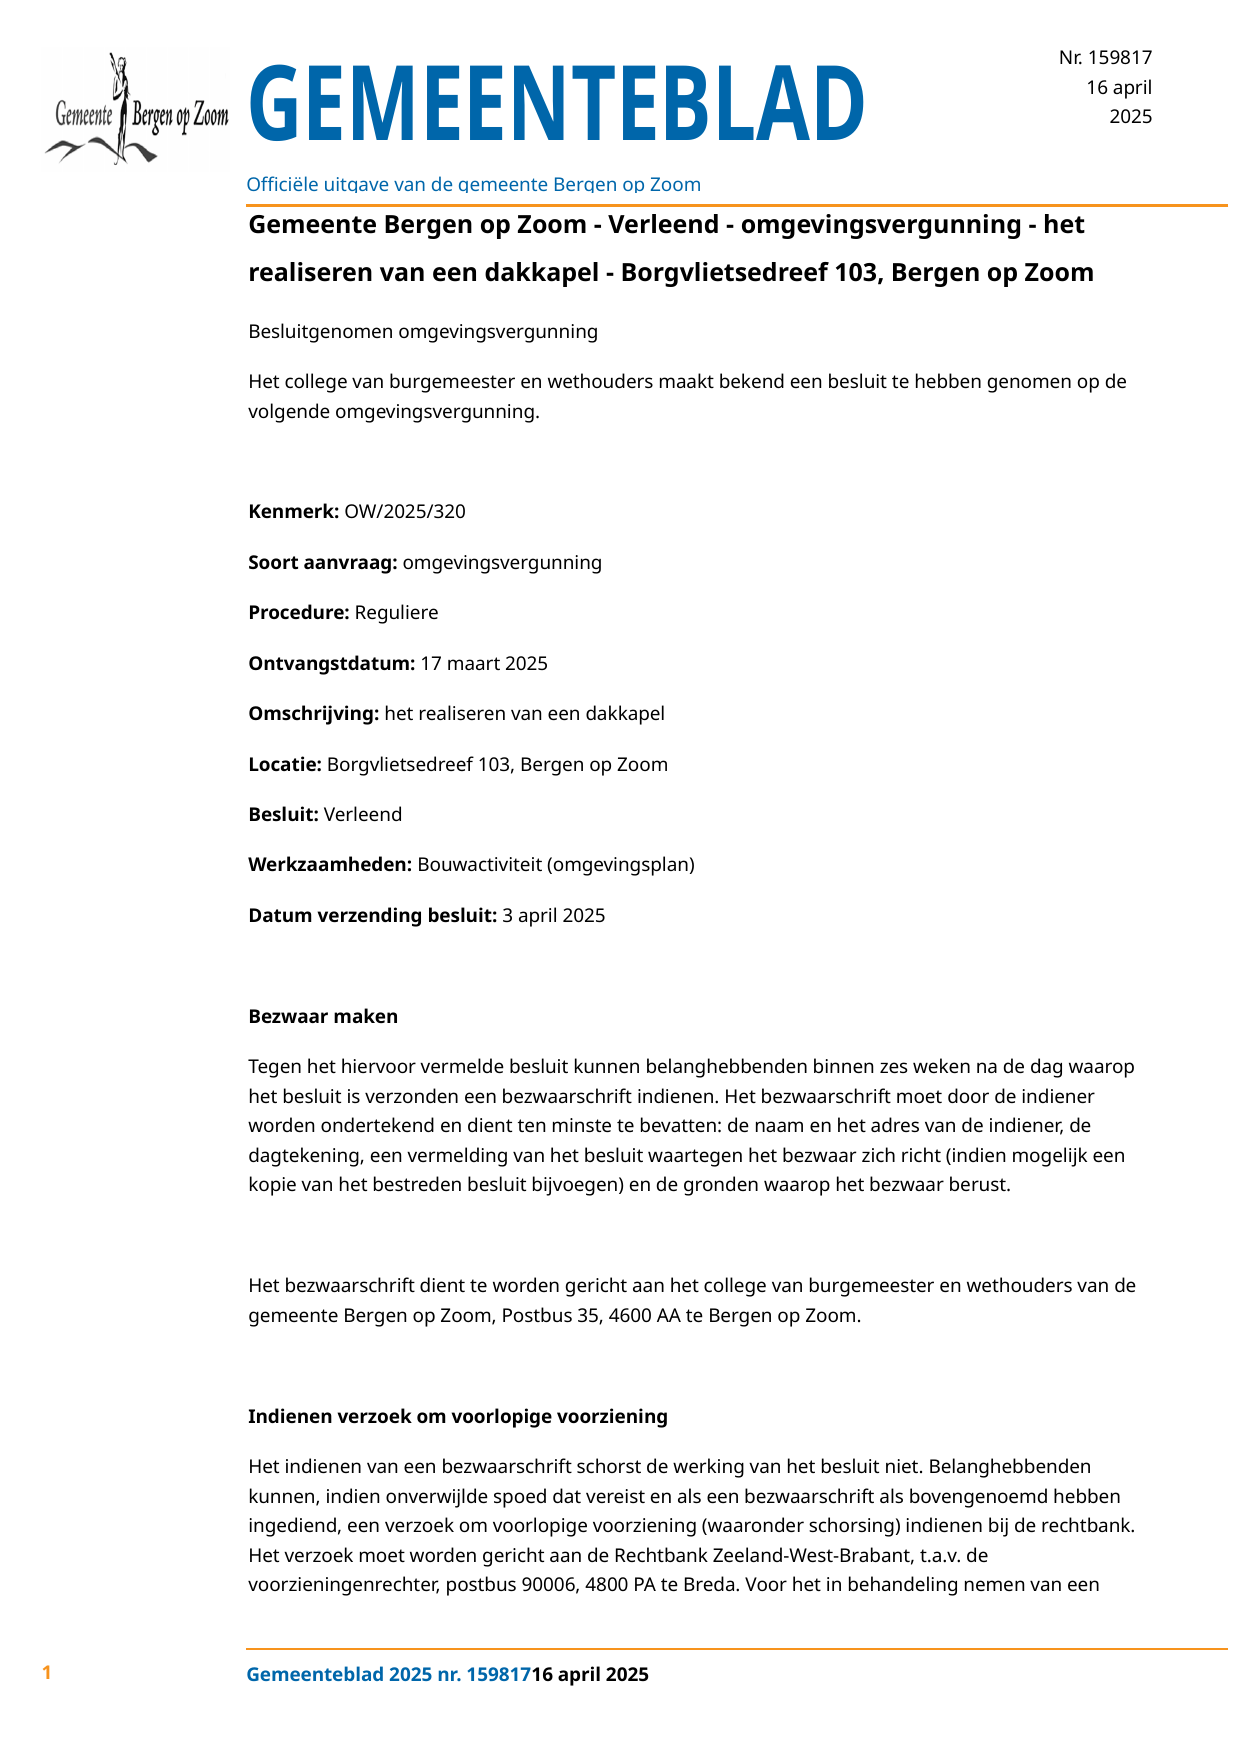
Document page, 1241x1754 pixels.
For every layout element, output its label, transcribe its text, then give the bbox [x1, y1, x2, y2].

text Soort aanvraag: omgevingsvergunning [248, 549, 1152, 575]
text Ontvangstdatum: 17 maart 2025 [248, 650, 1152, 676]
picture [41, 47, 231, 172]
text Het bezwaarschrift dient te worden gericht aan het college van burgemeester en wethouders van de gemeente Bergen op Zoom, Postbus 35, 4600 AA te Bergen op Zoom. [248, 1272, 1152, 1328]
text Omschrijving: het realiseren van een dakkapel [248, 700, 1152, 726]
text Tegen het hiervoor vermelde besluit kunnen belanghebbenden binnen zes weken na de dag waarop het besluit is verzonden een bezwaarschrift indienen. Het bezwaarschrift moet door de indiener worden ondertekend en dient ten minste te bevatten: de naam en het adres van de indiener, de dagtekening, een vermelding van het besluit waartegen het bezwaar zich richt (indien mogelijk een kopie van het bestreden besluit bijvoegen) en de gronden waarop het bezwaar berust. [248, 1053, 1152, 1197]
text Procedure: Reguliere [248, 599, 1152, 625]
text Locatie: Borgvlietsedreef 103, Bergen op Zoom [248, 751, 1152, 777]
text Kenmerk: OW/2025/320 [248, 499, 1152, 524]
text Besluitgenomen omgevingsvergunning [248, 318, 1152, 344]
text Werkzaamheden: Bouwactiviteit (omgevingsplan) [248, 852, 1152, 877]
text Datum verzending besluit: 3 april 2025 [248, 902, 1152, 928]
text Gemeente Bergen op Zoom - Verleend - omgevingsvergunning - het realiseren van een dakkapel - Borgvlietsedreef 103, Bergen op Zoom [248, 207, 1152, 288]
text Besluit: Verleend [248, 801, 1152, 827]
text Indienen verzoek om voorlopige voorziening [248, 1403, 1152, 1429]
text Het indienen van een bezwaarschrift schorst de werking van het besluit niet. Belanghebbenden kunnen, indien onverwijlde spoed dat vereist en als een bezwaarschrift als bovengenoemd hebben ingediend, een verzoek om voorlopige voorziening (waaronder schorsing) indienen bij de rechtbank. Het verzoek moet worden gericht aan de Rechtbank Zeeland-West-Brabant, t.a.v. de voorzieningenrechter, postbus 90006, 4800 PA te Breda. Voor het in behandeling nemen van een [248, 1453, 1152, 1597]
text Het college van burgemeester en wethouders maakt bekend een besluit te hebben genomen op de volgende omgevingsvergunning. [248, 368, 1152, 424]
text Bezwaar maken [248, 1003, 1152, 1029]
